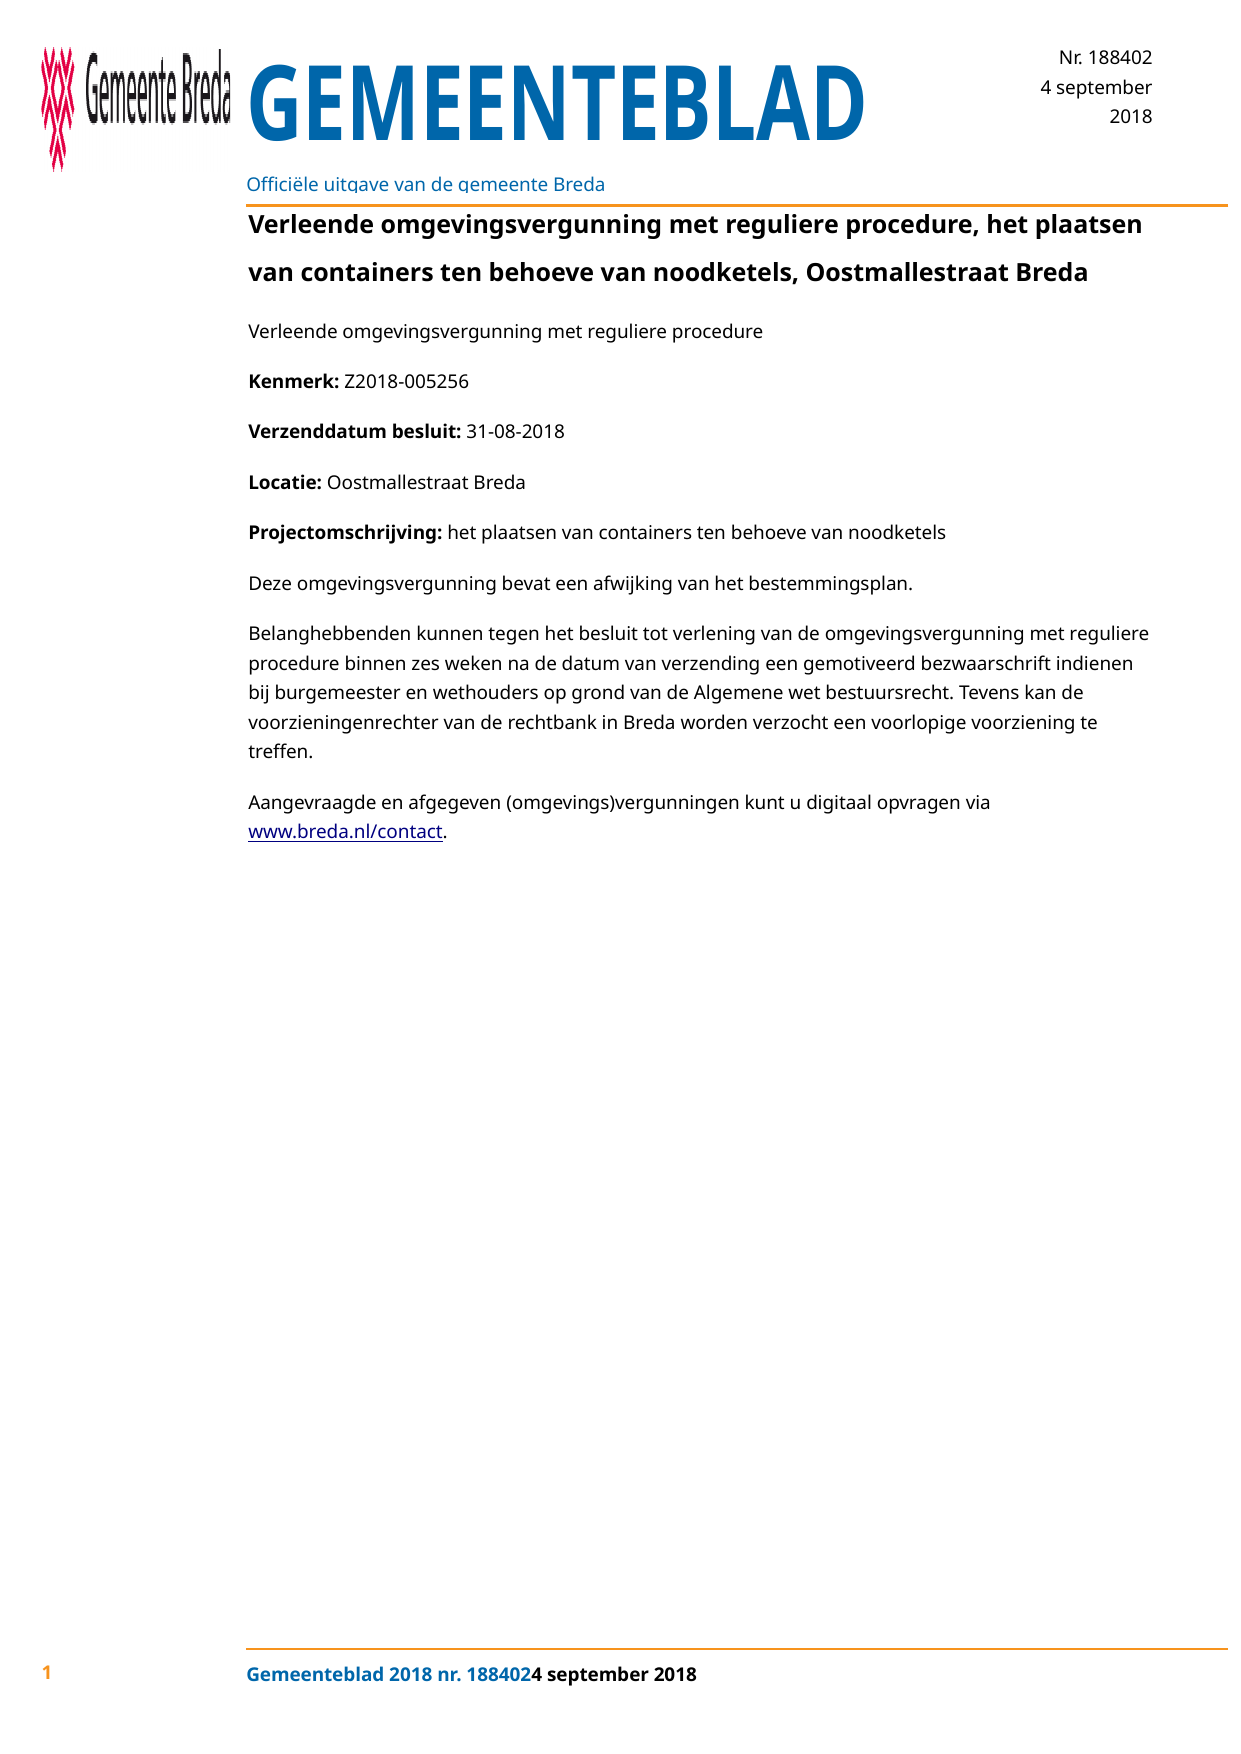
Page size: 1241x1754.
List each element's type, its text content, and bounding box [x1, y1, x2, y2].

picture [41, 47, 231, 172]
text Belanghebbenden kunnen tegen het besluit tot verlening van de omgevingsvergunning met reguliere procedure binnen zes weken na de datum van verzending een gemotiveerd bezwaarschrift indienen bij burgemeester en wethouders op grond van de Algemene wet bestuursrecht. Tevens kan de voorzieningenrechter van de rechtbank in Breda worden verzocht een voorlopige voorziening te treffen. [248, 620, 1152, 764]
text Deze omgevingsvergunning bevat een afwijking van het bestemmingsplan. [248, 570, 1152, 596]
text Verleende omgevingsvergunning met reguliere procedure [248, 318, 1152, 344]
text Kenmerk: Z2018-005256 [248, 368, 1152, 394]
text Projectomschrijving: het plaatsen van containers ten behoeve van noodketels [248, 519, 1152, 545]
text Verzenddatum besluit: 31-08-2018 [248, 419, 1152, 444]
text Aangevraagde en afgegeven (omgevings)vergunningen kunt u digitaal opvragen via www.breda.nl/contact. [248, 789, 1152, 844]
text Locatie: Oostmallestraat Breda [248, 469, 1152, 495]
text Verleende omgevingsvergunning met reguliere procedure, het plaatsen van containers ten behoeve van noodketels, Oostmallestraat Breda [248, 207, 1152, 288]
